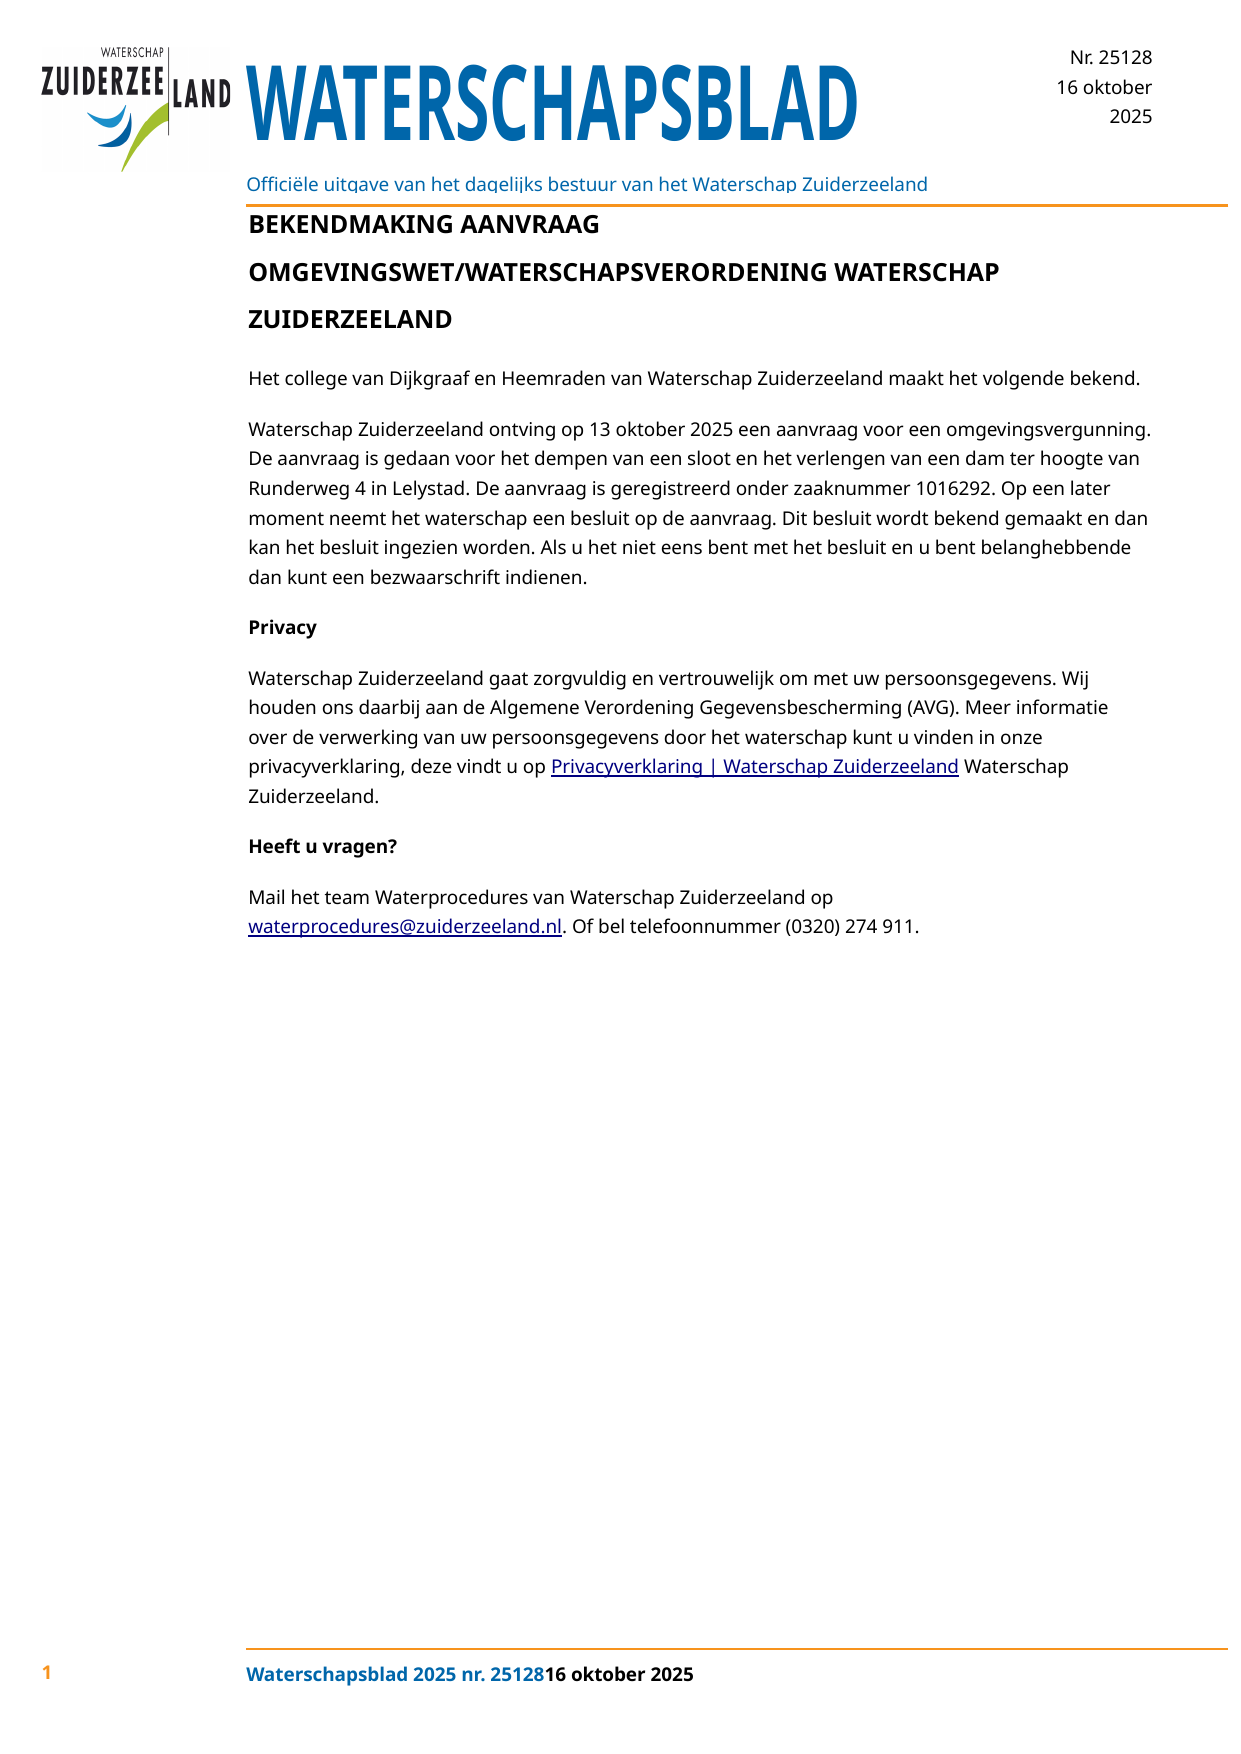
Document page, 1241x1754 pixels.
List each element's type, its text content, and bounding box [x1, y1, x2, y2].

text Heeft u vragen? [248, 833, 1152, 859]
text Privacy [248, 614, 1152, 640]
text BEKENDMAKING AANVRAAG OMGEVINGSWET/WATERSCHAPSVERORDENING WATERSCHAP ZUIDERZEELAND [248, 207, 1152, 336]
text Het college van Dijkgraaf en Heemraden van Waterschap Zuiderzeeland maakt het volgende bekend. [248, 366, 1152, 391]
text Waterschap Zuiderzeeland gaat zorgvuldig en vertrouwelijk om met uw persoonsgegevens. Wij houden ons daarbij aan de Algemene Verordening Gegevensbescherming (AVG). Meer informatie over de verwerking van uw persoonsgegevens door het waterschap kunt u vinden in onze privacyverklaring, deze vindt u op Privacyverklaring | Waterschap Zuiderzeeland Waterschap Zuiderzeeland. [248, 665, 1152, 809]
text Waterschap Zuiderzeeland ontving op 13 oktober 2025 een aanvraag voor een omgevingsvergunning. De aanvraag is gedaan voor het dempen van een sloot en het verlengen van een dam ter hoogte van Runderweg 4 in Lelystad. De aanvraag is geregistreerd onder zaaknummer 1016292. Op een later moment neemt het waterschap een besluit op de aanvraag. Dit besluit wordt bekend gemaakt en dan kan het besluit ingezien worden. Als u het niet eens bent met het besluit en u bent belanghebbende dan kunt een bezwaarschrift indienen. [248, 416, 1152, 589]
picture [41, 47, 231, 172]
text Mail het team Waterprocedures van Waterschap Zuiderzeeland op waterprocedures@zuiderzeeland.nl. Of bel telefoonnummer (0320) 274 911. [248, 884, 1152, 939]
